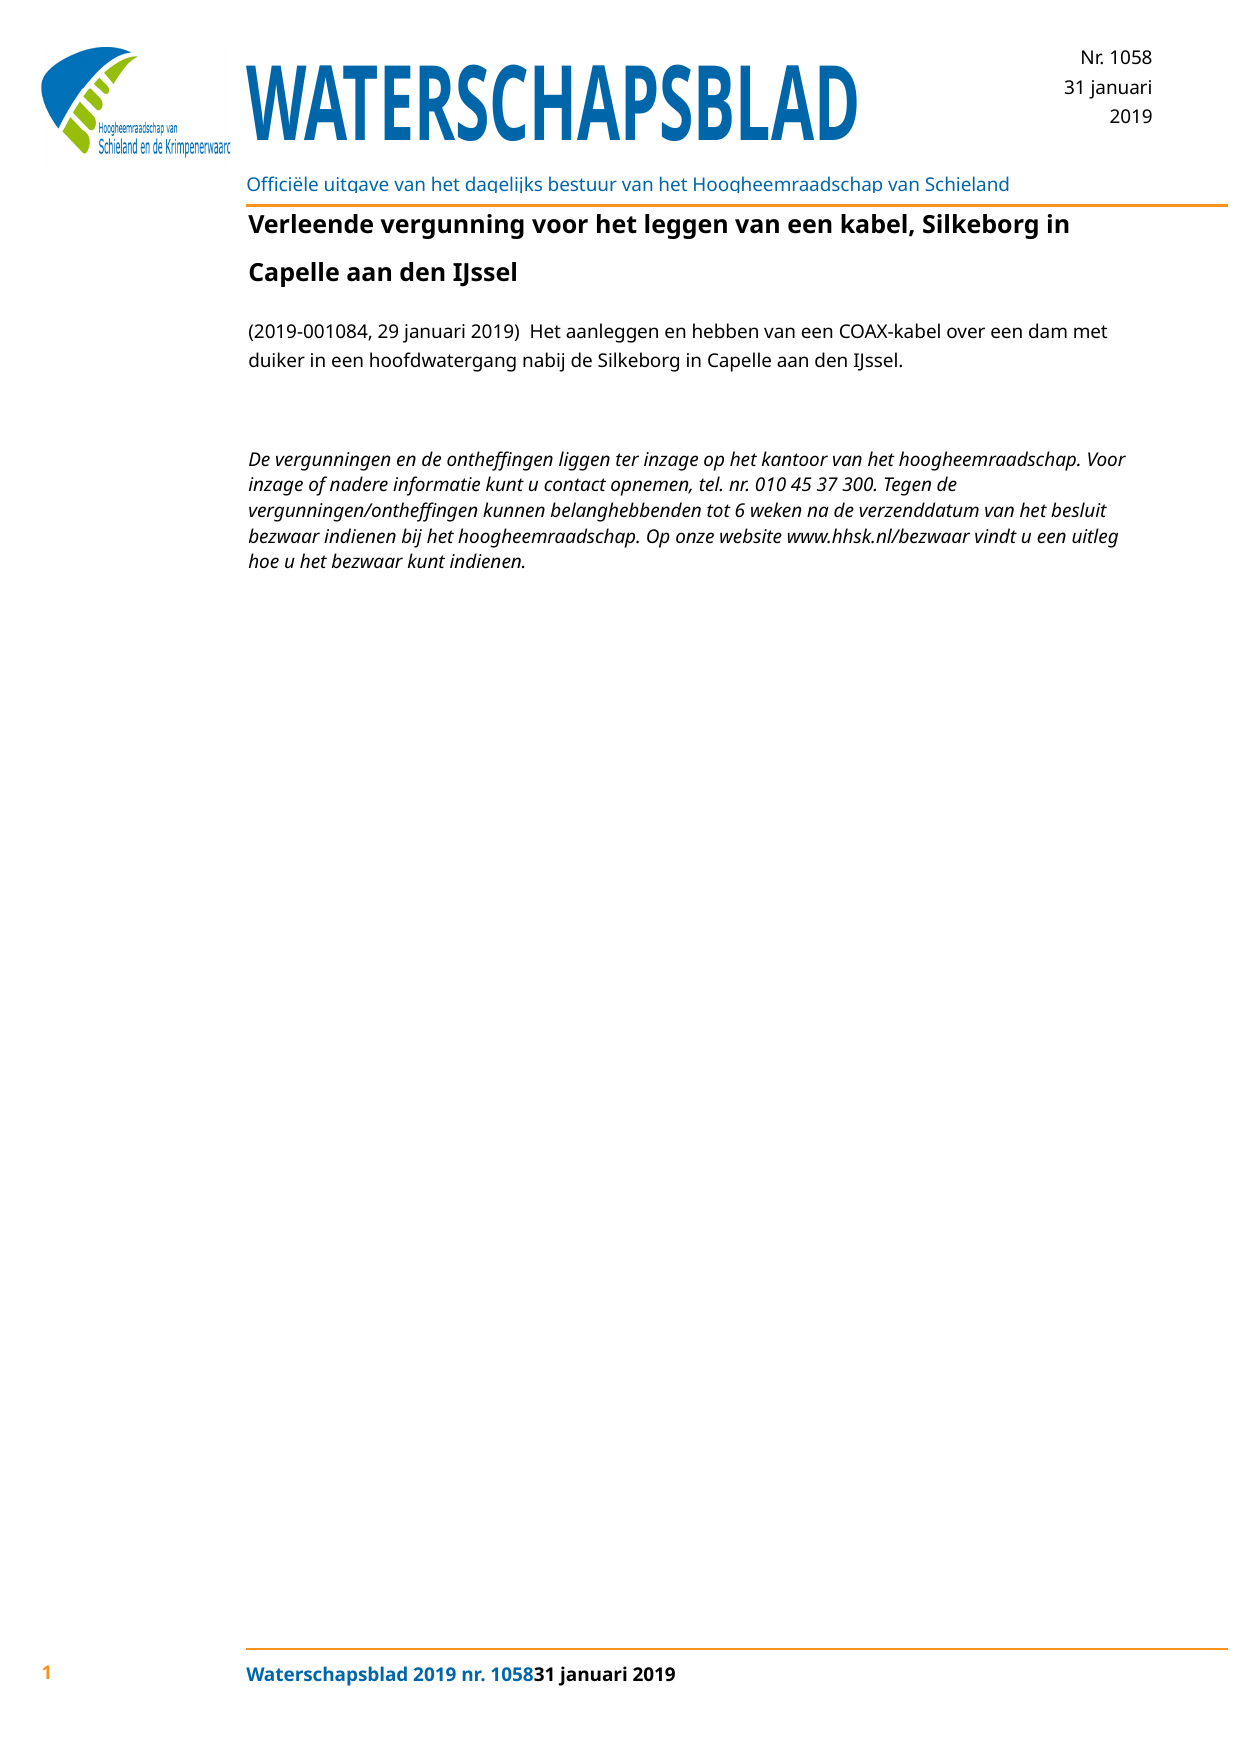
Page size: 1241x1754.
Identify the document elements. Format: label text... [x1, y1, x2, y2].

text (2019-001084, 29 januari 2019) Het aanleggen en hebben van een COAX-kabel over een dam met duiker in een hoofdwatergang nabij de Silkeborg in Capelle aan den IJssel. [248, 318, 1152, 373]
picture [41, 47, 231, 172]
text Verleende vergunning voor het leggen van een kabel, Silkeborg in Capelle aan den IJssel [248, 207, 1152, 288]
text De vergunningen en de ontheffingen liggen ter inzage op het kantoor van het hoogheemraadschap. Voor inzage of nadere informatie kunt u contact opnemen, tel. nr. 010 45 37 300. Tegen de vergunningen/ontheffingen kunnen belanghebbenden tot 6 weken na de verzenddatum van het besluit bezwaar indienen bij het hoogheemraadschap. Op onze website www.hhsk.nl/bezwaar vindt u een uitleg hoe u het bezwaar kunt indienen. [248, 446, 1152, 574]
